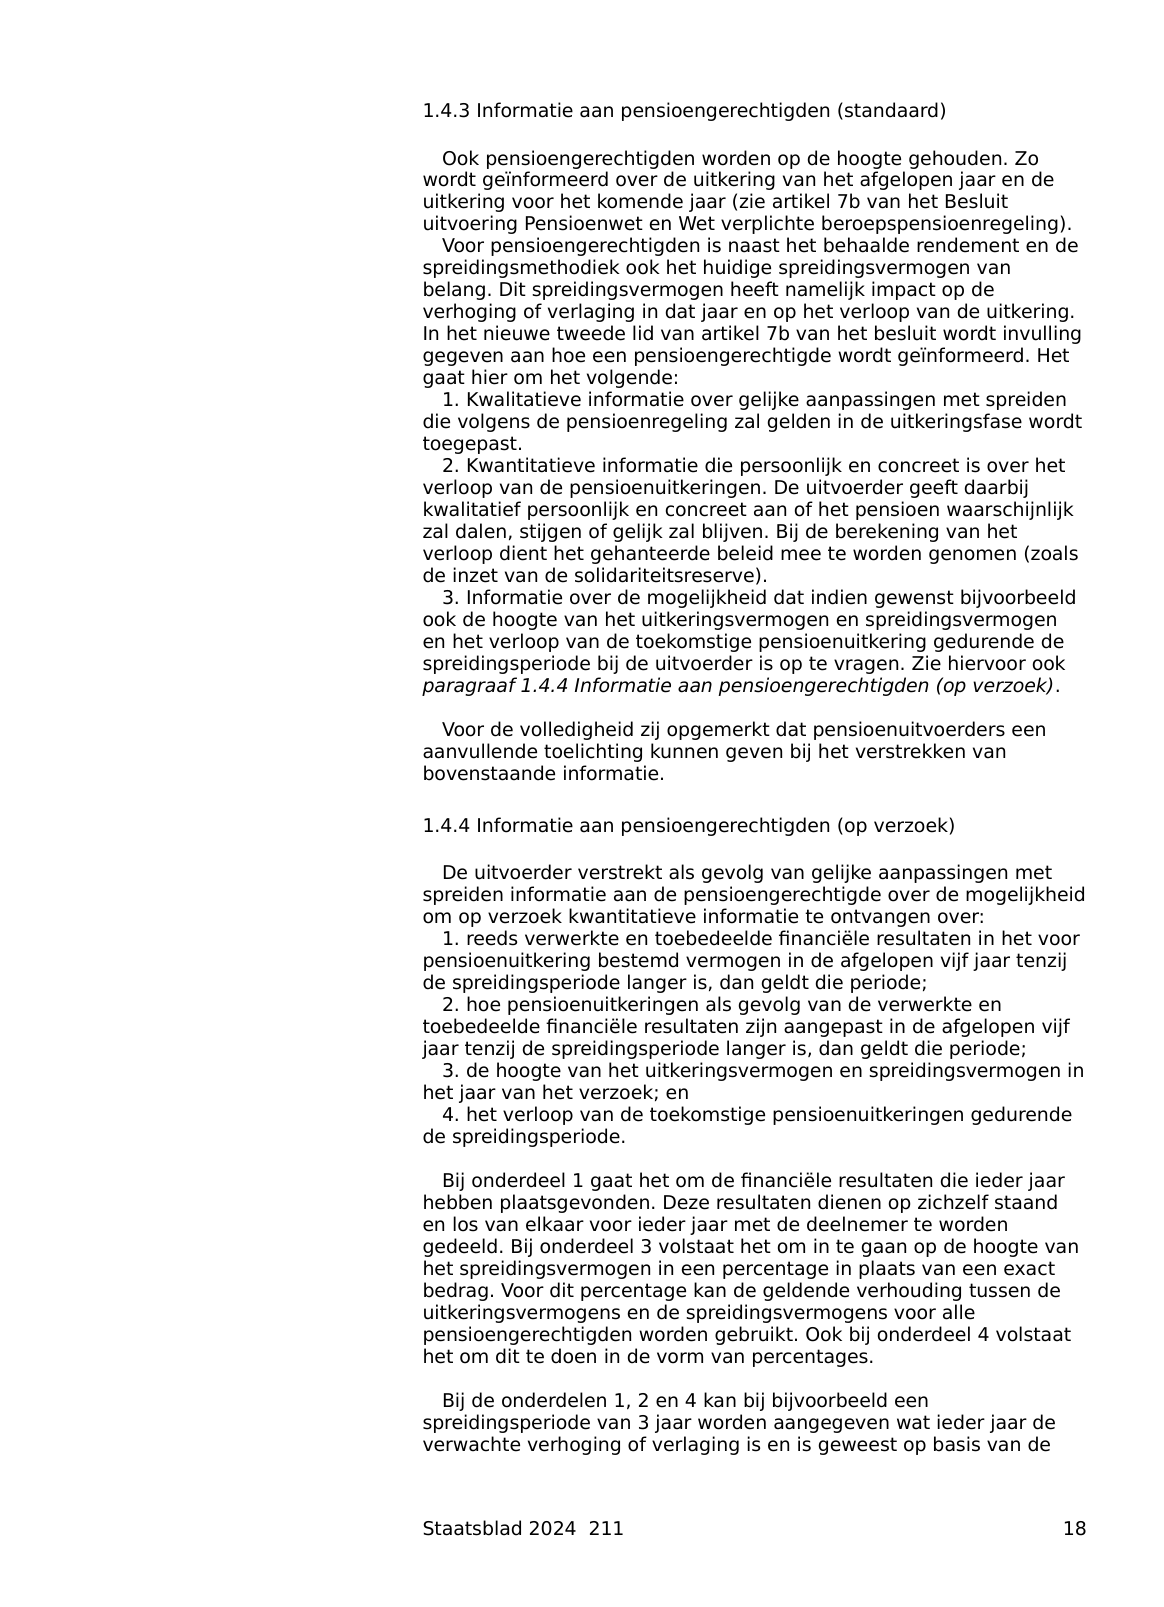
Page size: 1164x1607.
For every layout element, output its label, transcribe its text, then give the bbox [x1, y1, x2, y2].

text Voor pensioengerechtigden is naast het behaalde rendement en de spreidingsmethodiek ook het huidige spreidingsvermogen van belang. Dit spreidingsvermogen heeft namelijk impact op de verhoging of verlaging in dat jaar en op het verloop van de uitkering. In het nieuwe tweede lid van artikel 7b van het besluit wordt invulling gegeven aan hoe een pensioengerechtigde wordt geïnformeerd. Het gaat hier om het volgende: [422, 235, 1087, 389]
text 2. hoe pensioenuitkeringen als gevolg van de verwerkte en toebedeelde financiële resultaten zijn aangepast in de afgelopen vijf jaar tenzij de spreidingsperiode langer is, dan geldt die periode; [422, 994, 1087, 1060]
subtitle 1.4.4 Informatie aan pensioengerechtigden (op verzoek) [422, 815, 1087, 837]
text Voor de volledigheid zij opgemerkt dat pensioenuitvoerders een aanvullende toelichting kunnen geven bij het verstrekken van bovenstaande informatie. [422, 719, 1087, 785]
text 1. reeds verwerkte en toebedeelde financiële resultaten in het voor pensioenuitkering bestemd vermogen in de afgelopen vijf jaar tenzij de spreidingsperiode langer is, dan geldt die periode; [422, 928, 1087, 994]
text Bij de onderdelen 1, 2 en 4 kan bij bijvoorbeeld een spreidingsperiode van 3 jaar worden aangegeven wat ieder jaar de verwachte verhoging of verlaging is en is geweest op basis van de [422, 1390, 1087, 1456]
text 3. de hoogte van het uitkeringsvermogen en spreidingsvermogen in het jaar van het verzoek; en [422, 1060, 1087, 1104]
text Bij onderdeel 1 gaat het om de financiële resultaten die ieder jaar hebben plaatsgevonden. Deze resultaten dienen op zichzelf staand en los van elkaar voor ieder jaar met de deelnemer te worden gedeeld. Bij onderdeel 3 volstaat het om in te gaan op de hoogte van het spreidingsvermogen in een percentage in plaats van een exact bedrag. Voor dit percentage kan de geldende verhouding tussen de uitkeringsvermogens en de spreidingsvermogens voor alle pensioengerechtigden worden gebruikt. Ook bij onderdeel 4 volstaat het om dit te doen in de vorm van percentages. [422, 1170, 1087, 1368]
text 3. Informatie over de mogelijkheid dat indien gewenst bijvoorbeeld ook de hoogte van het uitkeringsvermogen en spreidingsvermogen en het verloop van de toekomstige pensioenuitkering gedurende de spreidingsperiode bij de uitvoerder is op te vragen. Zie hiervoor ook paragraaf 1.4.4 Informatie aan pensioengerechtigden (op verzoek). [422, 587, 1087, 697]
text De uitvoerder verstrekt als gevolg van gelijke aanpassingen met spreiden informatie aan de pensioengerechtigde over de mogelijkheid om op verzoek kwantitatieve informatie te ontvangen over: [422, 862, 1087, 928]
text 1. Kwalitatieve informatie over gelijke aanpassingen met spreiden die volgens de pensioenregeling zal gelden in de uitkeringsfase wordt toegepast. [422, 389, 1087, 455]
text 4. het verloop van de toekomstige pensioenuitkeringen gedurende de spreidingsperiode. [422, 1104, 1087, 1148]
text Ook pensioengerechtigden worden op de hoogte gehouden. Zo wordt geïnformeerd over de uitkering van het afgelopen jaar en de uitkering voor het komende jaar (zie artikel 7b van het Besluit uitvoering Pensioenwet en Wet verplichte beroepspensioenregeling). [422, 147, 1087, 235]
subtitle 1.4.3 Informatie aan pensioengerechtigden (standaard) [422, 100, 1087, 122]
text 2. Kwantitatieve informatie die persoonlijk en concreet is over het verloop van de pensioenuitkeringen. De uitvoerder geeft daarbij kwalitatief persoonlijk en concreet aan of het pensioen waarschijnlijk zal dalen, stijgen of gelijk zal blijven. Bij de berekening van het verloop dient het gehanteerde beleid mee te worden genomen (zoals de inzet van de solidariteitsreserve). [422, 455, 1087, 587]
